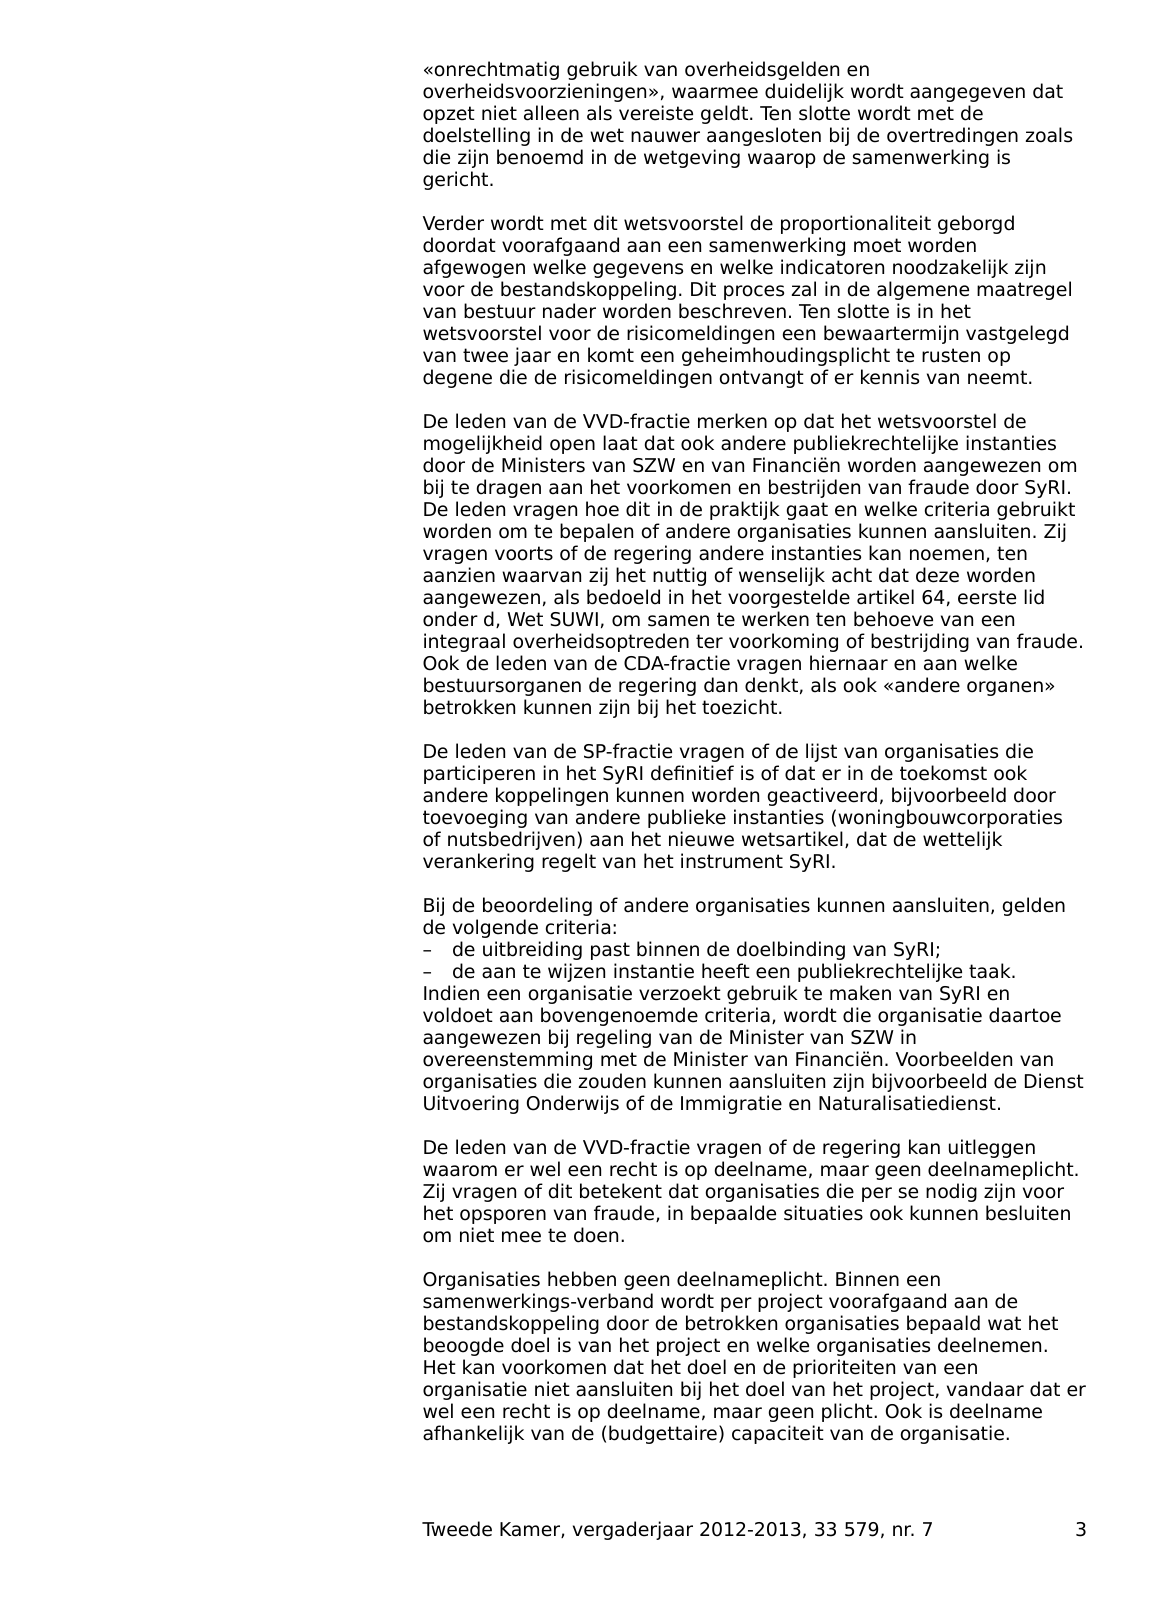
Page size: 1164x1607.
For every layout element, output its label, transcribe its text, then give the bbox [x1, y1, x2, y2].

text De leden van de VVD-fractie merken op dat het wetsvoorstel de mogelijkheid open laat dat ook andere publiekrechtelijke instanties door de Ministers van SZW en van Financiën worden aangewezen om bij te dragen aan het voorkomen en bestrijden van fraude door SyRI. De leden vragen hoe dit in de praktijk gaat en welke criteria gebruikt worden om te bepalen of andere organisaties kunnen aansluiten. Zij vragen voorts of de regering andere instanties kan noemen, ten aanzien waarvan zij het nuttig of wenselijk acht dat deze worden aangewezen, als bedoeld in het voorgestelde artikel 64, eerste lid onder d, Wet SUWI, om samen te werken ten behoeve van een integraal overheidsoptreden ter voorkoming of bestrijding van fraude. Ook de leden van de CDA-fractie vragen hiernaar en aan welke bestuursorganen de regering dan denkt, als ook «andere organen» betrokken kunnen zijn bij het toezicht. [422, 411, 1087, 719]
text – de aan te wijzen instantie heeft een publiekrechtelijke taak. [422, 961, 1087, 983]
text Verder wordt met dit wetsvoorstel de proportionaliteit geborgd doordat voorafgaand aan een samenwerking moet worden afgewogen welke gegevens en welke indicatoren noodzakelijk zijn voor de bestandskoppeling. Dit proces zal in de algemene maatregel van bestuur nader worden beschreven. Ten slotte is in het wetsvoorstel voor de risicomeldingen een bewaartermijn vastgelegd van twee jaar en komt een geheimhoudingsplicht te rusten op degene die de risicomeldingen ontvangt of er kennis van neemt. [422, 213, 1087, 389]
text – de uitbreiding past binnen de doelbinding van SyRI; [422, 939, 1087, 961]
text De leden van de SP-fractie vragen of de lijst van organisaties die participeren in het SyRI definitief is of dat er in de toekomst ook andere koppelingen kunnen worden geactiveerd, bijvoorbeeld door toevoeging van andere publieke instanties (woningbouwcorporaties of nutsbedrijven) aan het nieuwe wetsartikel, dat de wettelijk verankering regelt van het instrument SyRI. [422, 741, 1087, 873]
text Organisaties hebben geen deelnameplicht. Binnen een samenwerkings-verband wordt per project voorafgaand aan de bestandskoppeling door de betrokken organisaties bepaald wat het beoogde doel is van het project en welke organisaties deelnemen. Het kan voorkomen dat het doel en de prioriteiten van een organisatie niet aansluiten bij het doel van het project, vandaar dat er wel een recht is op deelname, maar geen plicht. Ook is deelname afhankelijk van de (budgettaire) capaciteit van de organisatie. [422, 1269, 1087, 1445]
text «onrechtmatig gebruik van overheidsgelden en overheidsvoorzieningen», waarmee duidelijk wordt aangegeven dat opzet niet alleen als vereiste geldt. Ten slotte wordt met de doelstelling in de wet nauwer aangesloten bij de overtredingen zoals die zijn benoemd in de wetgeving waarop de samenwerking is gericht. [422, 59, 1087, 191]
text Indien een organisatie verzoekt gebruik te maken van SyRI en voldoet aan bovengenoemde criteria, wordt die organisatie daartoe aangewezen bij regeling van de Minister van SZW in overeenstemming met de Minister van Financiën. Voorbeelden van organisaties die zouden kunnen aansluiten zijn bijvoorbeeld de Dienst Uitvoering Onderwijs of de Immigratie en Naturalisatiedienst. [422, 983, 1087, 1115]
text Bij de beoordeling of andere organisaties kunnen aansluiten, gelden de volgende criteria: [422, 895, 1087, 939]
text De leden van de VVD-fractie vragen of de regering kan uitleggen waarom er wel een recht is op deelname, maar geen deelnameplicht. Zij vragen of dit betekent dat organisaties die per se nodig zijn voor het opsporen van fraude, in bepaalde situaties ook kunnen besluiten om niet mee te doen. [422, 1137, 1087, 1247]
